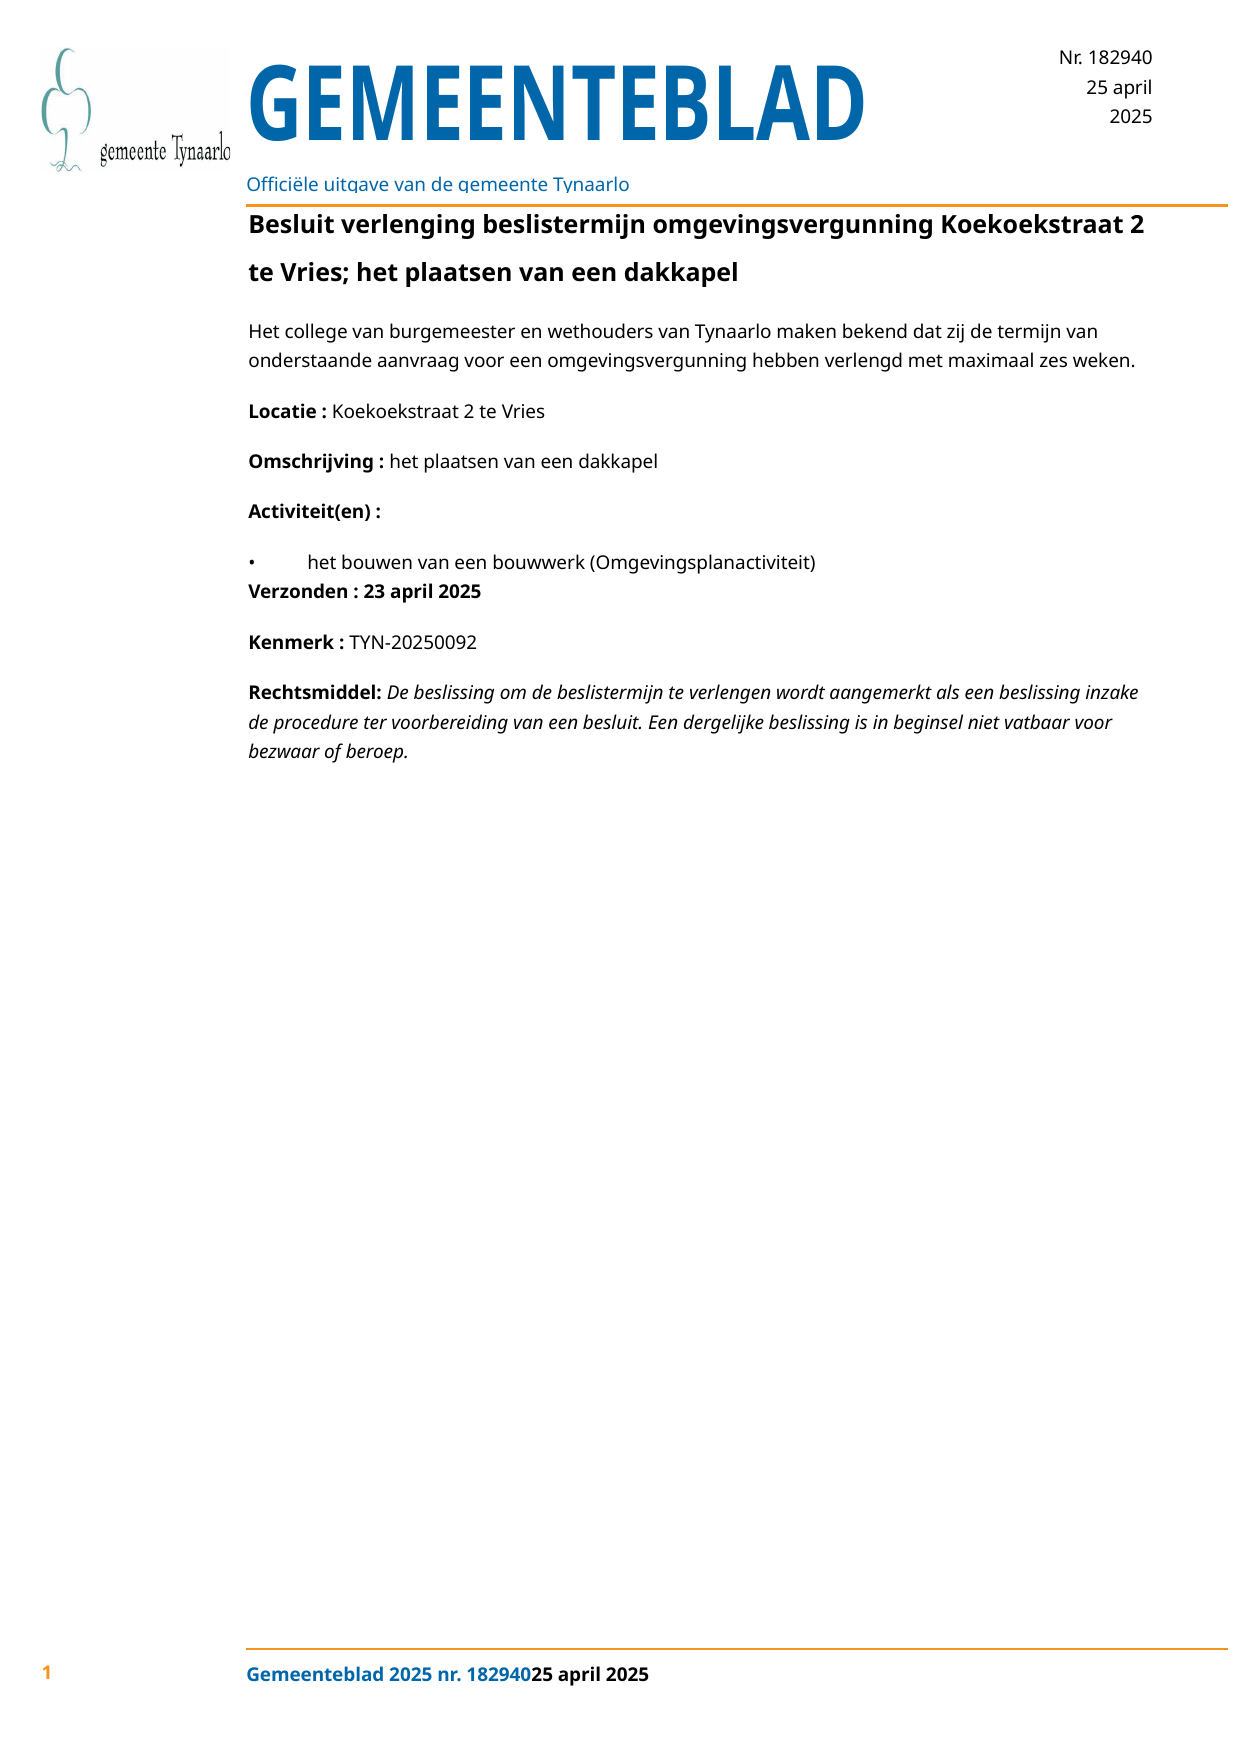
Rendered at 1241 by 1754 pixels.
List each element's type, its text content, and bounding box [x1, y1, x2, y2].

picture [41, 47, 231, 172]
text Omschrijving : het plaatsen van een dakkapel [248, 448, 1152, 474]
text Rechtsmiddel: De beslissing om de beslistermijn te verlengen wordt aangemerkt als een beslissing inzake de procedure ter voorbereiding van een besluit. Een dergelijke beslissing is in beginsel niet vatbaar voor bezwaar of beroep. [248, 679, 1152, 764]
text Verzonden : 23 april 2025 [248, 579, 1152, 604]
text Kenmerk : TYN-20250092 [248, 629, 1152, 655]
text Locatie : Koekoekstraat 2 te Vries [248, 398, 1152, 424]
text Besluit verlenging beslistermijn omgevingsvergunning Koekoekstraat 2 te Vries; het plaatsen van een dakkapel [248, 207, 1152, 288]
text Activiteit(en) : [248, 499, 1152, 524]
text Het college van burgemeester en wethouders van Tynaarlo maken bekend dat zij de termijn van onderstaande aanvraag voor een omgevingsvergunning hebben verlengd met maximaal zes weken. [248, 318, 1152, 373]
list het bouwen van een bouwwerk (Omgevingsplanactiviteit) [248, 549, 1152, 575]
